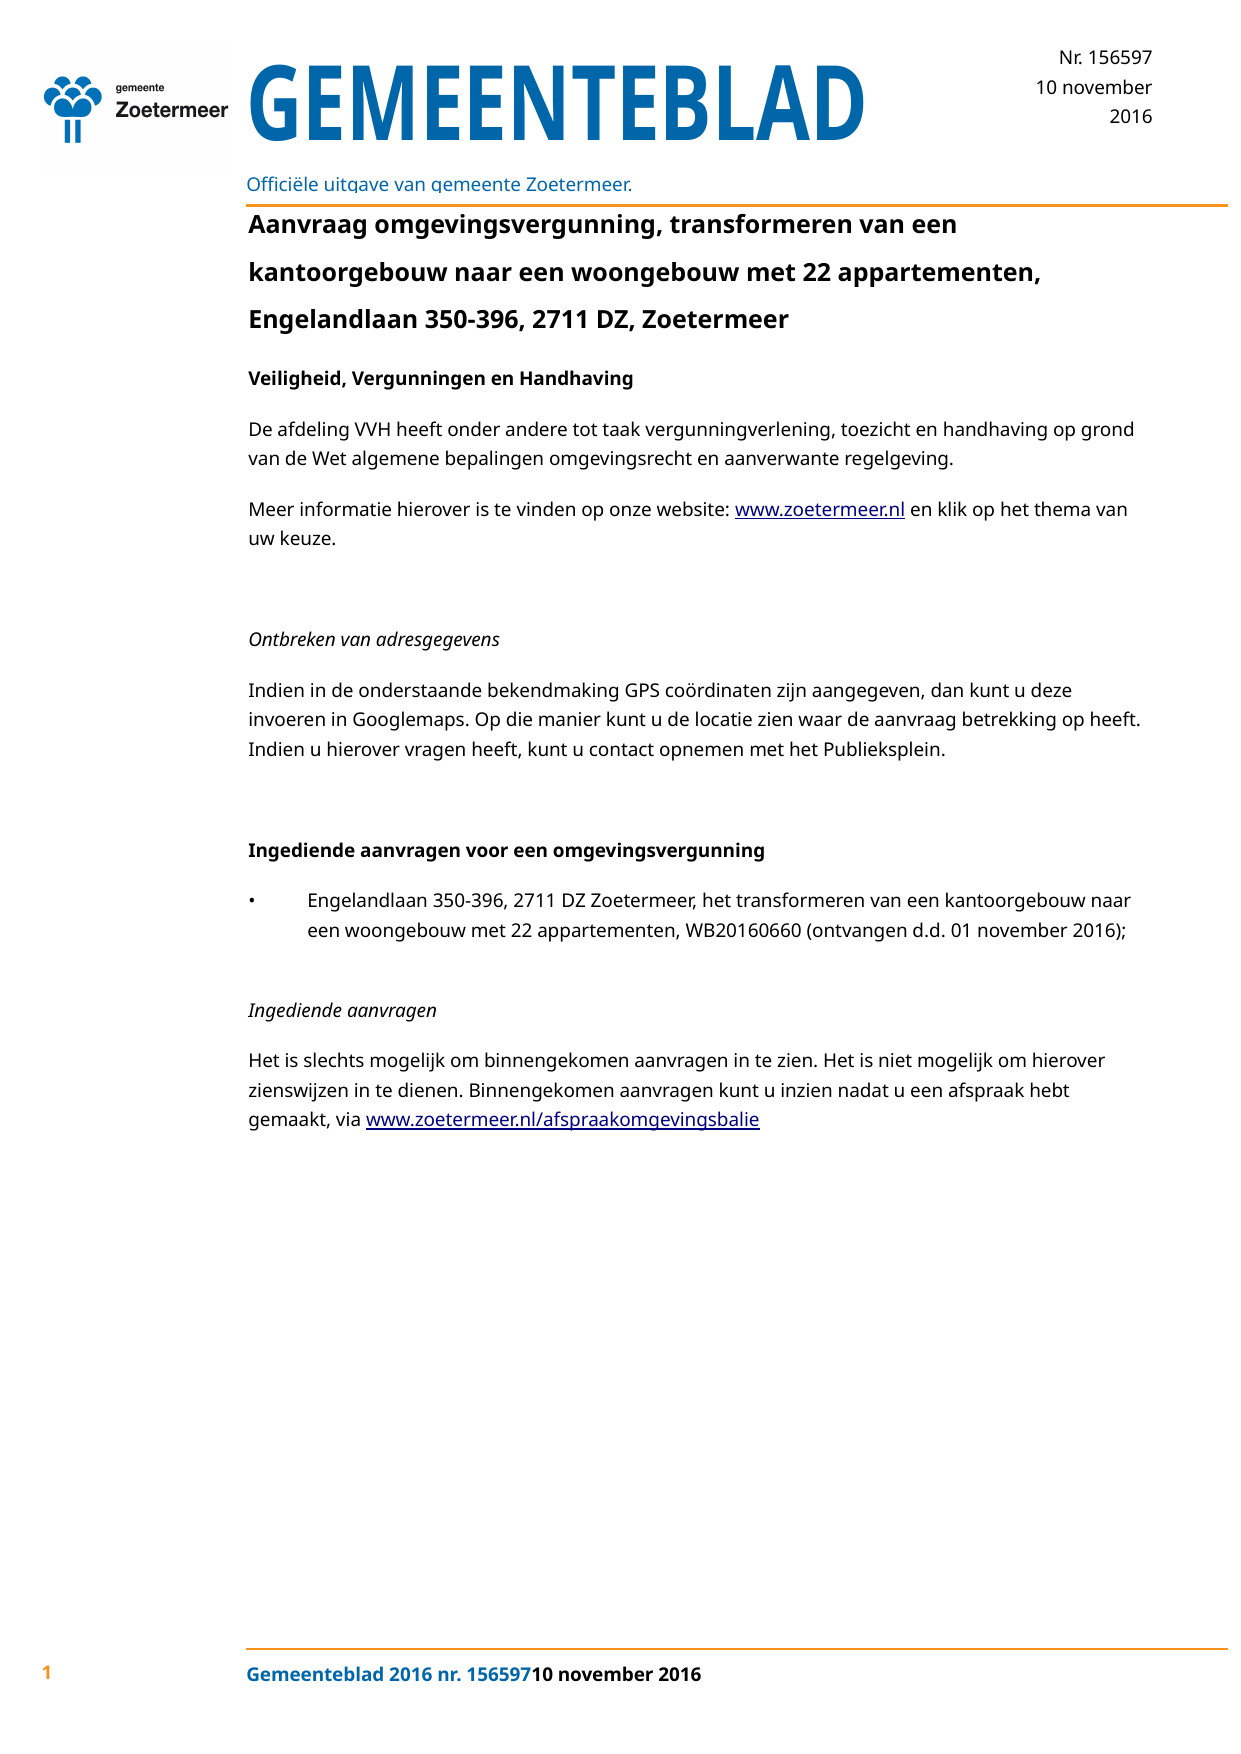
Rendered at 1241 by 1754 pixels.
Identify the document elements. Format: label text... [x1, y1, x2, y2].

text Aanvraag omgevingsvergunning, transformeren van een kantoorgebouw naar een woongebouw met 22 appartementen, Engelandlaan 350-396, 2711 DZ, Zoetermeer [248, 207, 1152, 336]
list Engelandlaan 350-396, 2711 DZ Zoetermeer, het transformeren van een kantoorgebouw naar een woongebouw met 22 appartementen, WB20160660 (ontvangen d.d. 01 november 2016); [248, 887, 1152, 942]
text Ingediende aanvragen [248, 997, 1152, 1022]
text Het is slechts mogelijk om binnengekomen aanvragen in te zien. Het is niet mogelijk om hierover zienswijzen in te dienen. Binnengekomen aanvragen kunt u inzien nadat u een afspraak hebt gemaakt, via www.zoetermeer.nl/afspraakomgevingsbalie [248, 1047, 1152, 1132]
text Meer informatie hierover is te vinden op onze website: www.zoetermeer.nl en klik op het thema van uw keuze. [248, 496, 1152, 551]
picture [41, 47, 231, 172]
text Veiligheid, Vergunningen en Handhaving [248, 366, 1152, 391]
text Indien in de onderstaande bekendmaking GPS coördinaten zijn aangegeven, dan kunt u deze invoeren in Googlemaps. Op die manier kunt u de locatie zien waar de aanvraag betrekking op heeft. Indien u hierover vragen heeft, kunt u contact opnemen met het Publieksplein. [248, 677, 1152, 762]
text Ontbreken van adresgegevens [248, 626, 1152, 652]
text De afdeling VVH heeft onder andere tot taak vergunningverlening, toezicht en handhaving op grond van de Wet algemene bepalingen omgevingsrecht en aanverwante regelgeving. [248, 416, 1152, 471]
text Ingediende aanvragen voor een omgevingsvergunning [248, 837, 1152, 862]
